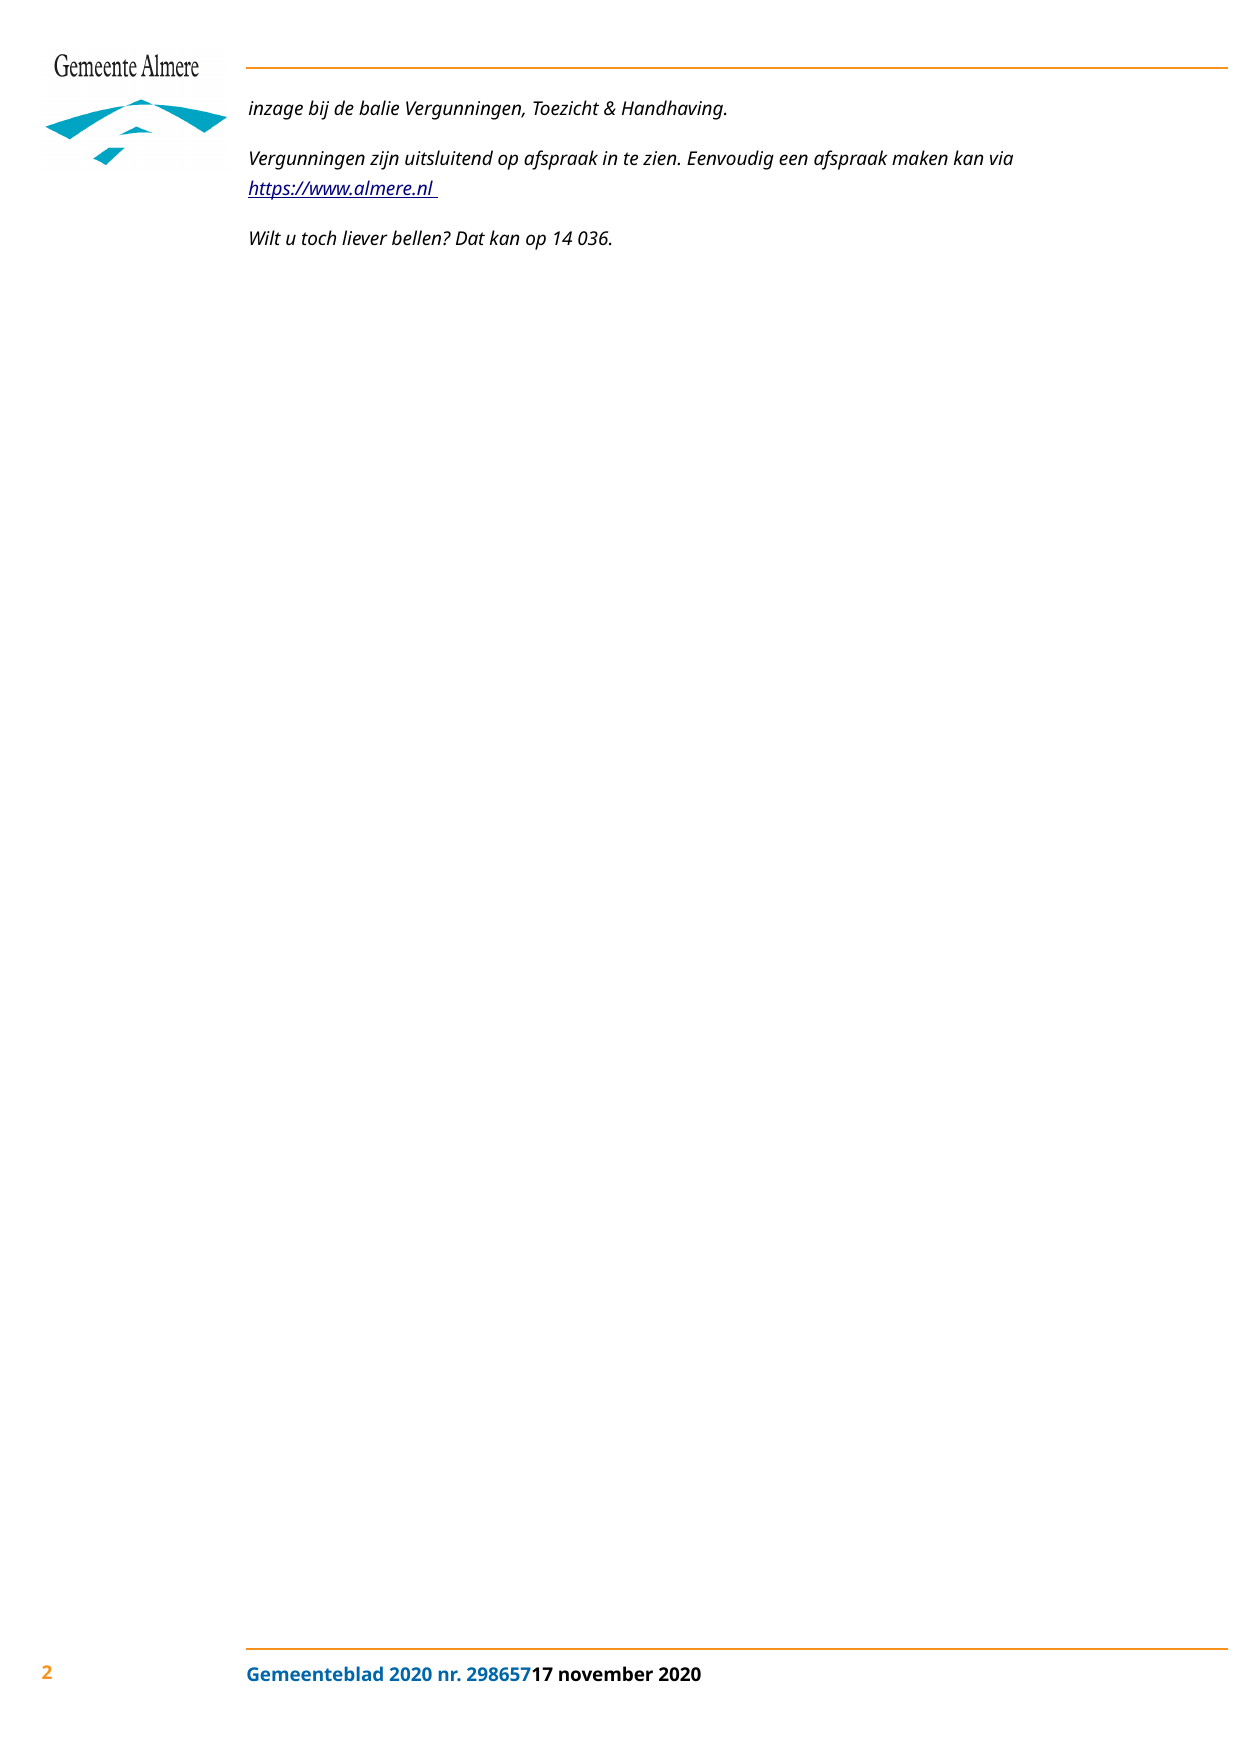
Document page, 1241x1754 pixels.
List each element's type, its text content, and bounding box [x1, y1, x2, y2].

text inzage bij de balie Vergunningen, Toezicht & Handhaving. [248, 95, 1152, 121]
picture [41, 47, 231, 172]
text Vergunningen zijn uitsluitend op afspraak in te zien. Eenvoudig een afspraak maken kan via https://www.almere.nl [248, 145, 1152, 201]
text Wilt u toch liever bellen? Dat kan op 14 036. [248, 225, 1152, 251]
